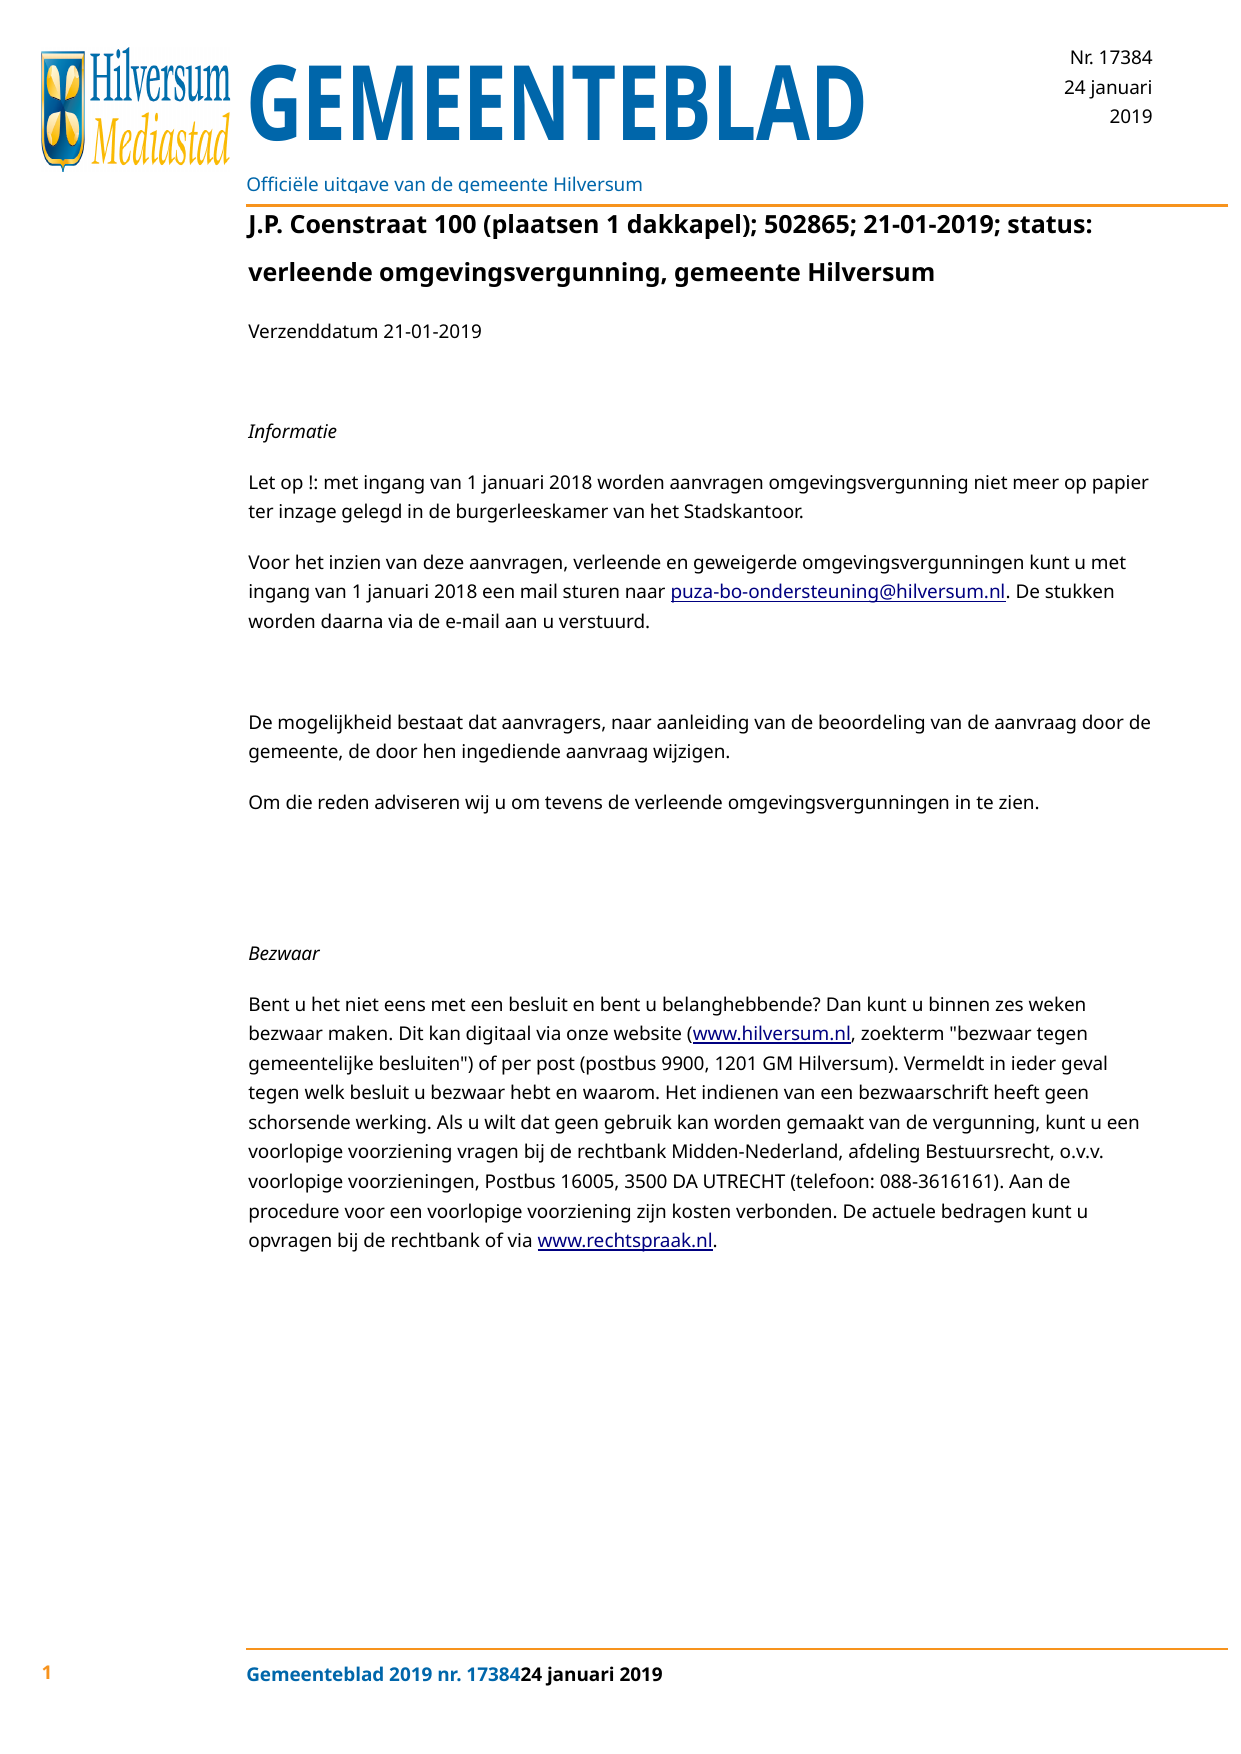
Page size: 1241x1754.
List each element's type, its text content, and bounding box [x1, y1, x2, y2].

text Verzenddatum 21-01-2019 [248, 318, 1152, 344]
text Om die reden adviseren wij u om tevens de verleende omgevingsvergunningen in te zien. [248, 789, 1152, 815]
text Let op !: met ingang van 1 januari 2018 worden aanvragen omgevingsvergunning niet meer op papier ter inzage gelegd in de burgerleeskamer van het Stadskantoor. [248, 469, 1152, 524]
text Bent u het niet eens met een besluit en bent u belanghebbende? Dan kunt u binnen zes weken bezwaar maken. Dit kan digitaal via onze website (www.hilversum.nl, zoekterm "bezwaar tegen gemeentelijke besluiten") of per post (postbus 9900, 1201 GM Hilversum). Vermeldt in ieder geval tegen welk besluit u bezwaar hebt en waarom. Het indienen van een bezwaarschrift heeft geen schorsende werking. Als u wilt dat geen gebruik kan worden gemaakt van de vergunning, kunt u een voorlopige voorziening vragen bij de rechtbank Midden-Nederland, afdeling Bestuursrecht, o.v.v. voorlopige voorzieningen, Postbus 16005, 3500 DA UTRECHT (telefoon: 088-3616161). Aan de procedure voor een voorlopige voorziening zijn kosten verbonden. De actuele bedragen kunt u opvragen bij de rechtbank of via www.rechtspraak.nl. [248, 991, 1152, 1253]
text Bezwaar [248, 940, 1152, 966]
text Informatie [248, 419, 1152, 444]
text J.P. Coenstraat 100 (plaatsen 1 dakkapel); 502865; 21-01-2019; status: verleende omgevingsvergunning, gemeente Hilversum [248, 207, 1152, 288]
text De mogelijkheid bestaat dat aanvragers, naar aanleiding van de beoordeling van de aanvraag door de gemeente, de door hen ingediende aanvraag wijzigen. [248, 709, 1152, 764]
picture [41, 47, 231, 172]
text Voor het inzien van deze aanvragen, verleende en geweigerde omgevingsvergunningen kunt u met ingang van 1 januari 2018 een mail sturen naar puza-bo-ondersteuning@hilversum.nl. De stukken worden daarna via de e-mail aan u verstuurd. [248, 549, 1152, 634]
